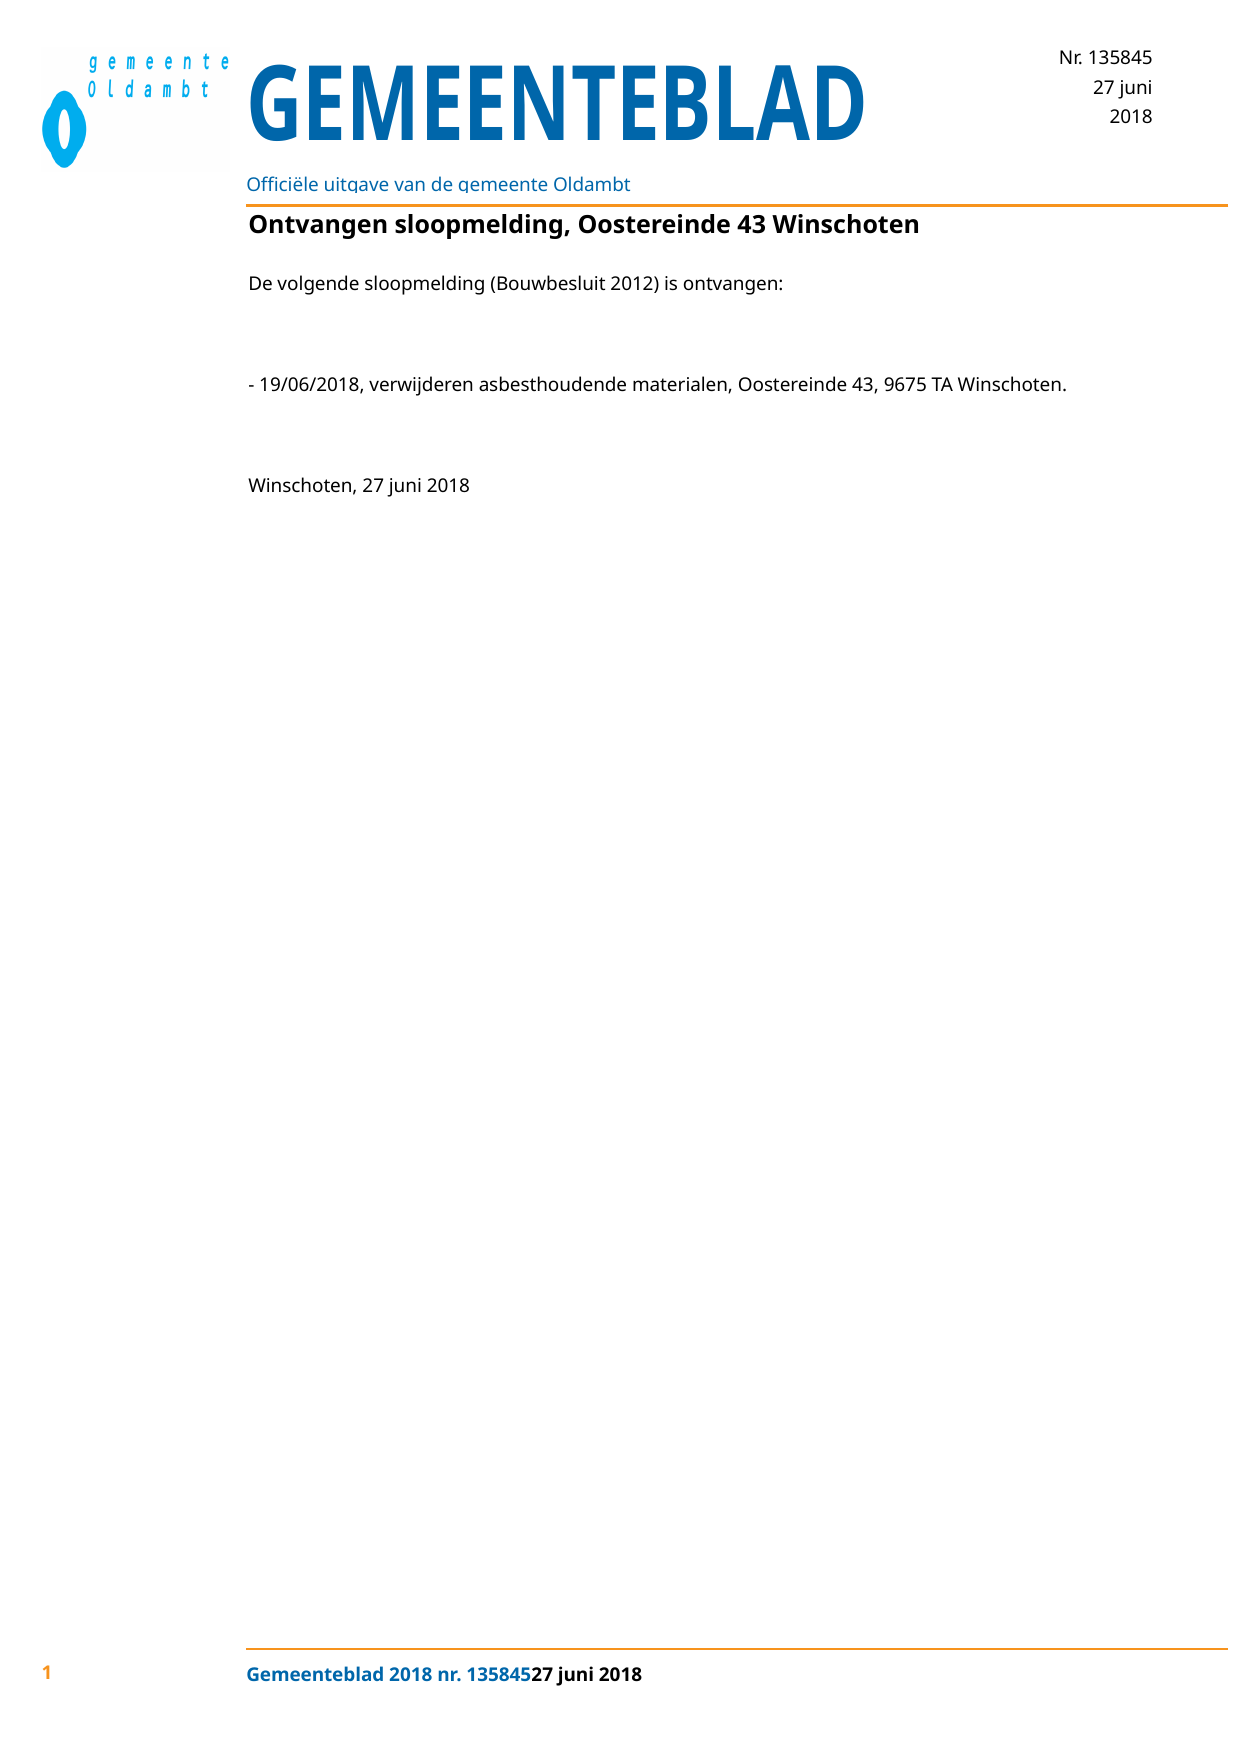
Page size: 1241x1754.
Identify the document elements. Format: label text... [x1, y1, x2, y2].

picture [41, 47, 231, 172]
text Ontvangen sloopmelding, Oostereinde 43 Winschoten [248, 207, 1152, 241]
text De volgende sloopmelding (Bouwbesluit 2012) is ontvangen: [248, 270, 1152, 296]
text Winschoten, 27 juni 2018 [248, 472, 1152, 498]
text - 19/06/2018, verwijderen asbesthoudende materialen, Oostereinde 43, 9675 TA Winschoten. [248, 371, 1152, 397]
